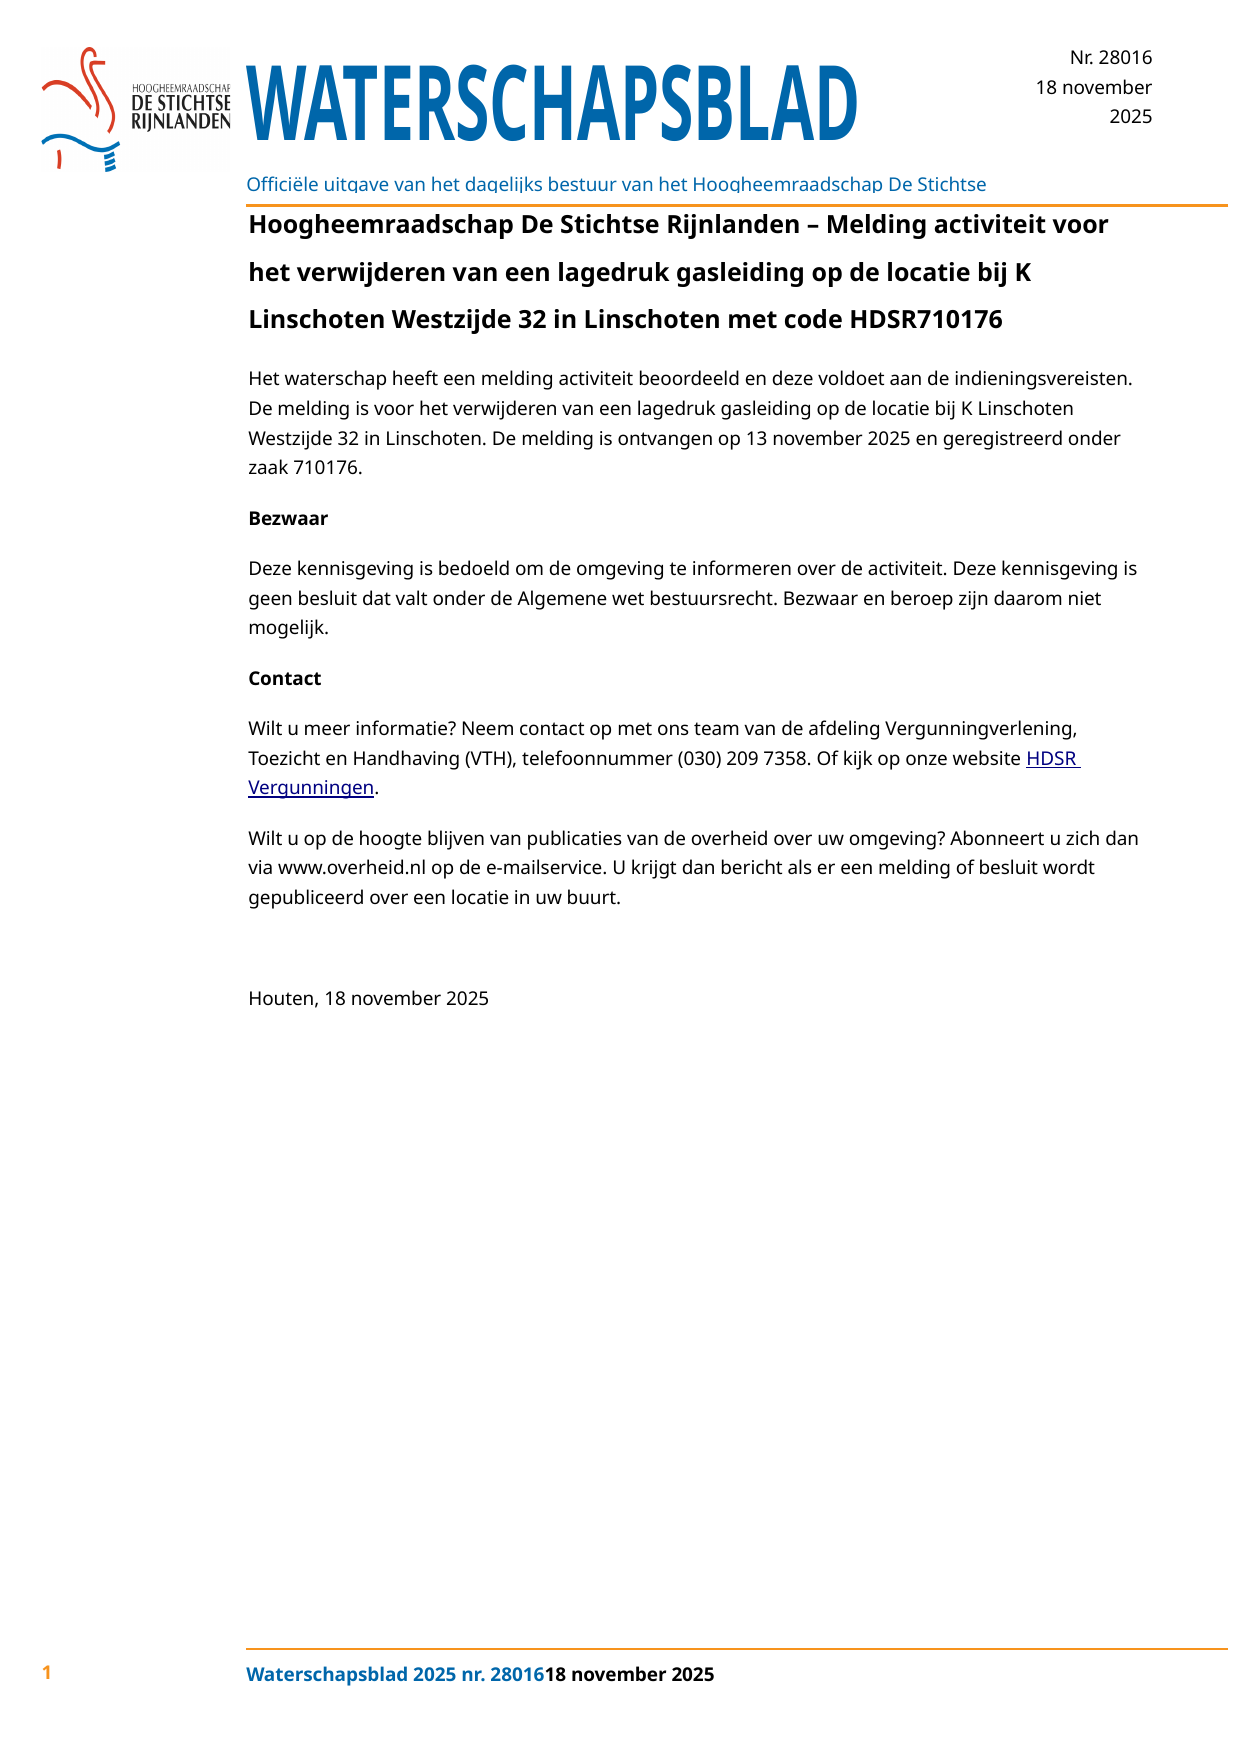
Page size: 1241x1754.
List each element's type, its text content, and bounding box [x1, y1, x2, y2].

text Deze kennisgeving is bedoeld om de omgeving te informeren over de activiteit. Deze kennisgeving is geen besluit dat valt onder de Algemene wet bestuursrecht. Bezwaar en beroep zijn daarom niet mogelijk. [248, 555, 1152, 640]
text Contact [248, 665, 1152, 690]
text Bezwaar [248, 505, 1152, 530]
picture [41, 47, 231, 172]
text Wilt u op de hoogte blijven van publicaties van de overheid over uw omgeving? Abonneert u zich dan via www.overheid.nl op de e-mailservice. U krijgt dan bericht als er een melding of besluit wordt gepubliceerd over een locatie in uw buurt. [248, 825, 1152, 909]
text Het waterschap heeft een melding activiteit beoordeeld en deze voldoet aan de indieningsvereisten. De melding is voor het verwijderen van een lagedruk gasleiding op de locatie bij K Linschoten Westzijde 32 in Linschoten. De melding is ontvangen op 13 november 2025 en geregistreerd onder zaak 710176. [248, 366, 1152, 480]
text Wilt u meer informatie? Neem contact op met ons team van de afdeling Vergunningverlening, Toezicht en Handhaving (VTH), telefoonnummer (030) 209 7358. Of kijk op onze website HDSR Vergunningen. [248, 715, 1152, 800]
text Houten, 18 november 2025 [248, 985, 1152, 1010]
text Hoogheemraadschap De Stichtse Rijnlanden – Melding activiteit voor het verwijderen van een lagedruk gasleiding op de locatie bij K Linschoten Westzijde 32 in Linschoten met code HDSR710176 [248, 207, 1152, 336]
